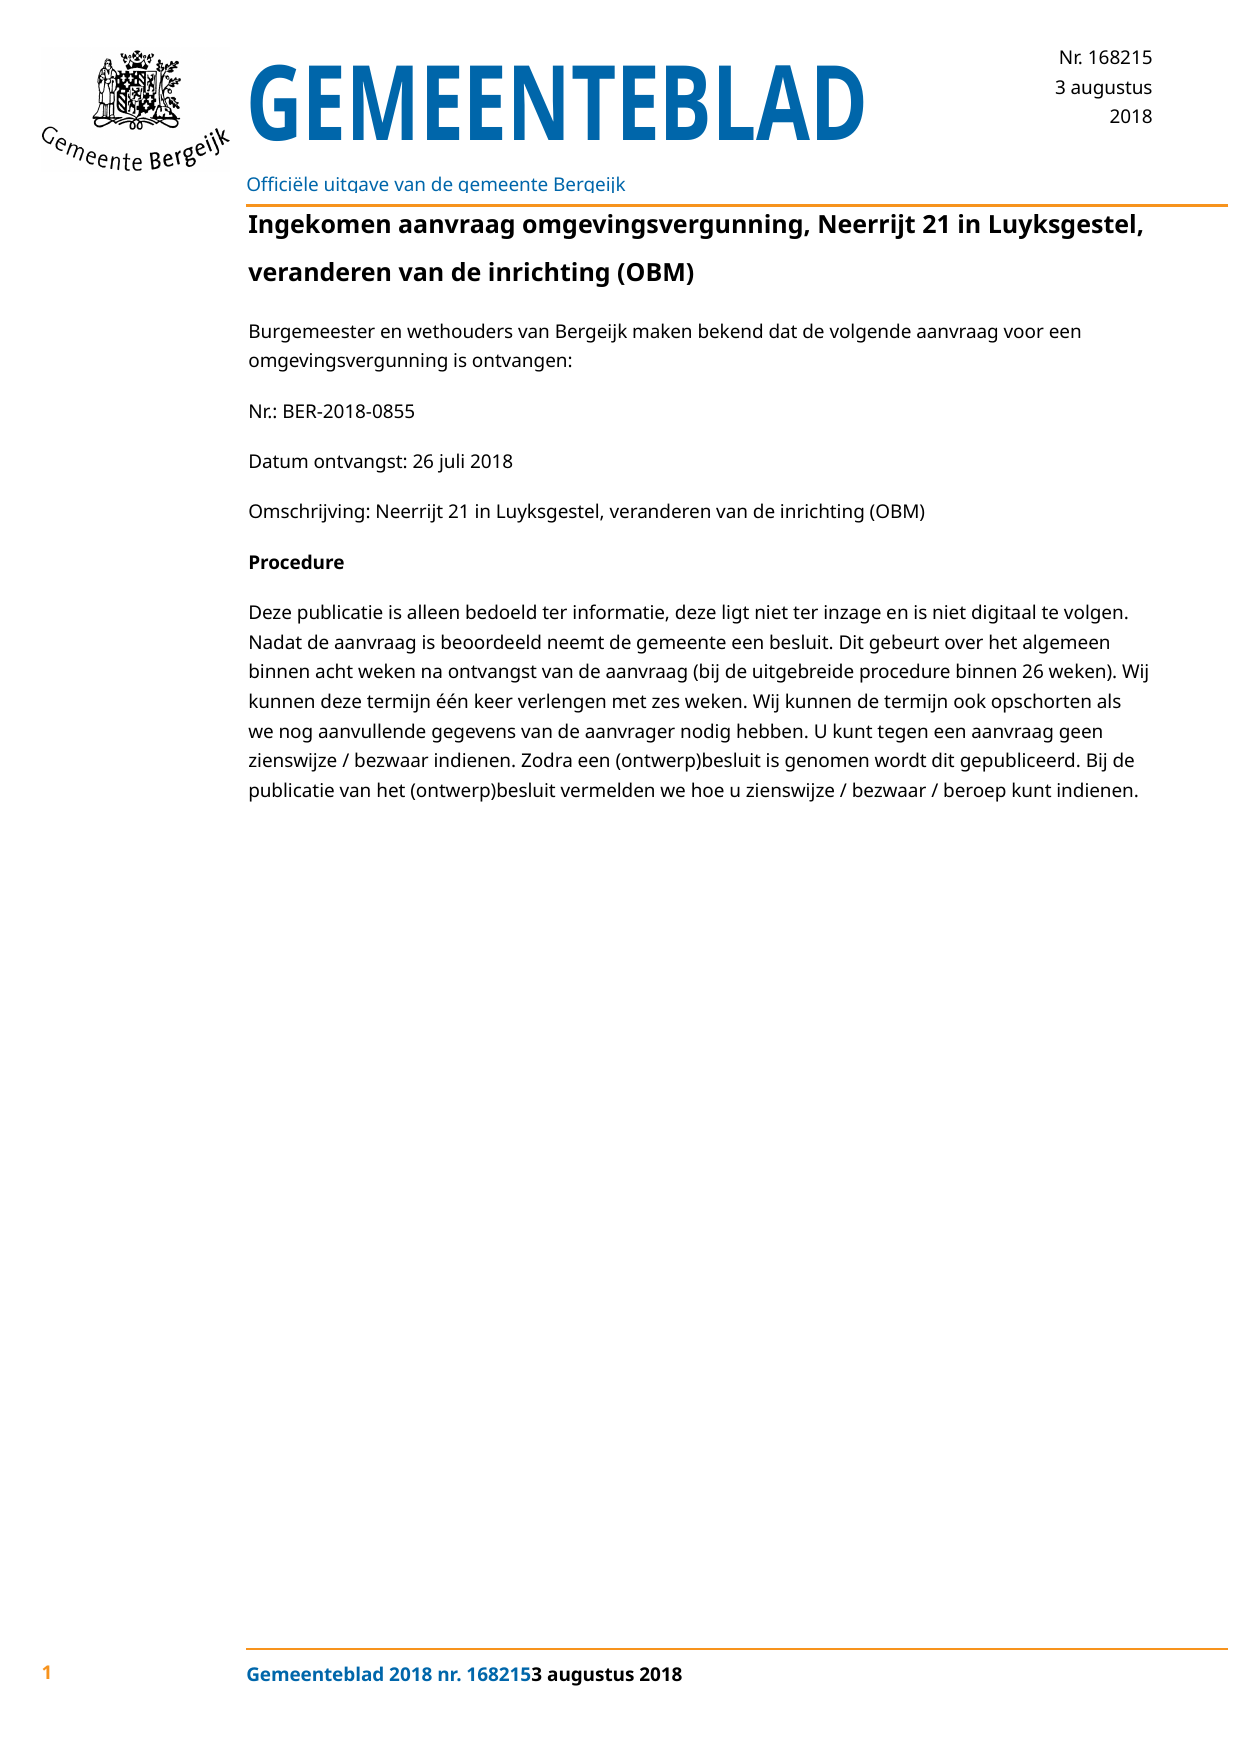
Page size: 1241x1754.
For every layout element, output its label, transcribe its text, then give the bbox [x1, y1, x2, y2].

text Datum ontvangst: 26 juli 2018 [248, 448, 1152, 474]
text Procedure [248, 549, 1152, 575]
text Burgemeester en wethouders van Bergeijk maken bekend dat de volgende aanvraag voor een omgevingsvergunning is ontvangen: [248, 318, 1152, 373]
text Nr.: BER-2018-0855 [248, 398, 1152, 424]
text Omschrijving: Neerrijt 21 in Luyksgestel, veranderen van de inrichting (OBM) [248, 499, 1152, 524]
text Deze publicatie is alleen bedoeld ter informatie, deze ligt niet ter inzage en is niet digitaal te volgen. Nadat de aanvraag is beoordeeld neemt de gemeente een besluit. Dit gebeurt over het algemeen binnen acht weken na ontvangst van de aanvraag (bij de uitgebreide procedure binnen 26 weken). Wij kunnen deze termijn één keer verlengen met zes weken. Wij kunnen de termijn ook opschorten als we nog aanvullende gegevens van de aanvrager nodig hebben. U kunt tegen een aanvraag geen zienswijze / bezwaar indienen. Zodra een (ontwerp)besluit is genomen wordt dit gepubliceerd. Bij de publicatie van het (ontwerp)besluit vermelden we hoe u zienswijze / bezwaar / beroep kunt indienen. [248, 599, 1152, 803]
picture [41, 47, 231, 172]
text Ingekomen aanvraag omgevingsvergunning, Neerrijt 21 in Luyksgestel, veranderen van de inrichting (OBM) [248, 207, 1152, 288]
